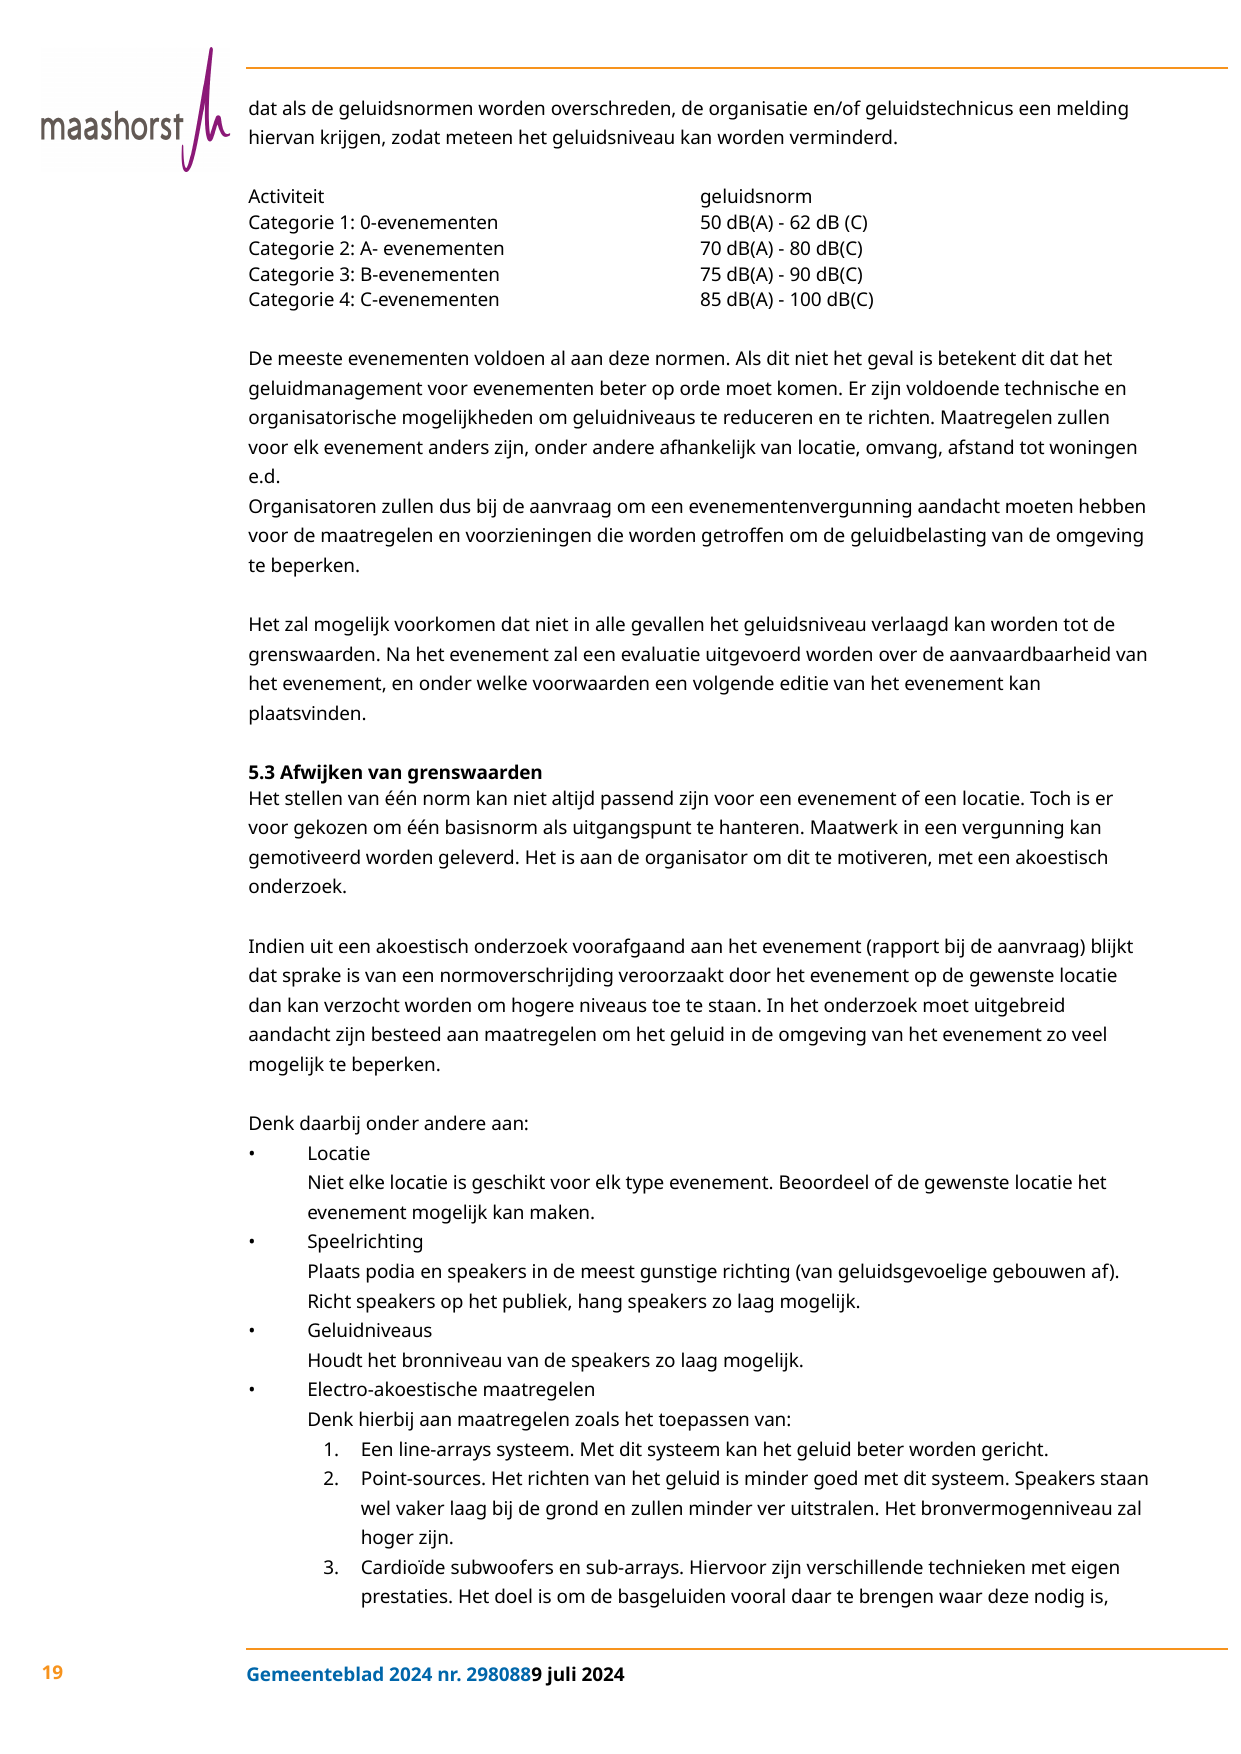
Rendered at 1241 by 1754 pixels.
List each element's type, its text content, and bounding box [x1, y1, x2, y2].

list Plaats podia en speakers in de meest gunstige richting (van geluidsgevoelige gebouwen af). Richt speakers op het publiek, hang speakers zo laag mogelijk. [248, 1258, 1152, 1314]
text dat als de geluidsnormen worden overschreden, de organisatie en/of geluidstechnicus een melding hiervan krijgen, zodat meteen het geluidsniveau kan worden verminderd. [248, 95, 1152, 150]
list Cardioïde subwoofers en sub-arrays. Hiervoor zijn verschillende technieken met eigen prestaties. Het doel is om de basgeluiden vooral daar te brengen waar deze nodig is, [323, 1554, 1152, 1609]
table_cell Categorie 3: B-evenementen [248, 261, 700, 287]
table_header geluidsnorm [700, 184, 1152, 209]
list Geluidniveaus [248, 1317, 1152, 1343]
picture [41, 47, 231, 172]
table_cell Categorie 1: 0-evenementen [248, 209, 700, 235]
table_cell 85 dB(A) - 100 dB(C) [700, 287, 1152, 312]
table_cell 75 dB(A) - 90 dB(C) [700, 261, 1152, 287]
table_cell Categorie 4: C-evenementen [248, 287, 700, 312]
text Organisatoren zullen dus bij de aanvraag om een evenementenvergunning aandacht moeten hebben voor de maatregelen en voorzieningen die worden getroffen om de geluidbelasting van de omgeving te beperken. [248, 493, 1152, 578]
table_cell 70 dB(A) - 80 dB(C) [700, 235, 1152, 261]
list Speelrichting [248, 1229, 1152, 1254]
text Denk daarbij onder andere aan: [248, 1110, 1152, 1136]
list Een line-arrays systeem. Met dit systeem kan het geluid beter worden gericht. [323, 1436, 1152, 1462]
text Het zal mogelijk voorkomen dat niet in alle gevallen het geluidsniveau verlaagd kan worden tot de grenswaarden. Na het evenement zal een evaluatie uitgevoerd worden over de aanvaardbaarheid van het evenement, en onder welke voorwaarden een volgende editie van het evenement kan plaatsvinden. [248, 611, 1152, 726]
text 5.3 Afwijken van grenswaarden [248, 759, 1152, 785]
list Point-sources. Het richten van het geluid is minder goed met dit systeem. Speakers staan wel vaker laag bij de grond en zullen minder ver uitstralen. Het bronvermogenniveau zal hoger zijn. [323, 1465, 1152, 1550]
list Niet elke locatie is geschikt voor elk type evenement. Beoordeel of de gewenste locatie het evenement mogelijk kan maken. [248, 1169, 1152, 1225]
table_cell 50 dB(A) - 62 dB (C) [700, 209, 1152, 235]
text Het stellen van één norm kan niet altijd passend zijn voor een evenement of een locatie. Toch is er voor gekozen om één basisnorm als uitgangspunt te hanteren. Maatwerk in een vergunning kan gemotiveerd worden geleverd. Het is aan de organisator om dit te motiveren, met een akoestisch onderzoek. [248, 785, 1152, 899]
list Locatie [248, 1140, 1152, 1166]
list Houdt het bronniveau van de speakers zo laag mogelijk. [248, 1347, 1152, 1373]
table_cell Categorie 2: A- evenementen [248, 235, 700, 261]
list Electro-akoestische maatregelen [248, 1377, 1152, 1402]
text Indien uit een akoestisch onderzoek voorafgaand aan het evenement (rapport bij de aanvraag) blijkt dat sprake is van een normoverschrijding veroorzaakt door het evenement op de gewenste locatie dan kan verzocht worden om hogere niveaus toe te staan. In het onderzoek moet uitgebreid aandacht zijn besteed aan maatregelen om het geluid in de omgeving van het evenement zo veel mogelijk te beperken. [248, 933, 1152, 1077]
text De meeste evenementen voldoen al aan deze normen. Als dit niet het geval is betekent dit dat het geluidmanagement voor evenementen beter op orde moet komen. Er zijn voldoende technische en organisatorische mogelijkheden om geluidniveaus te reduceren en te richten. Maatregelen zullen voor elk evenement anders zijn, onder andere afhankelijk van locatie, omvang, afstand tot woningen e.d. [248, 345, 1152, 489]
list Denk hierbij aan maatregelen zoals het toepassen van: [248, 1406, 1152, 1432]
table_header Activiteit [248, 184, 700, 209]
